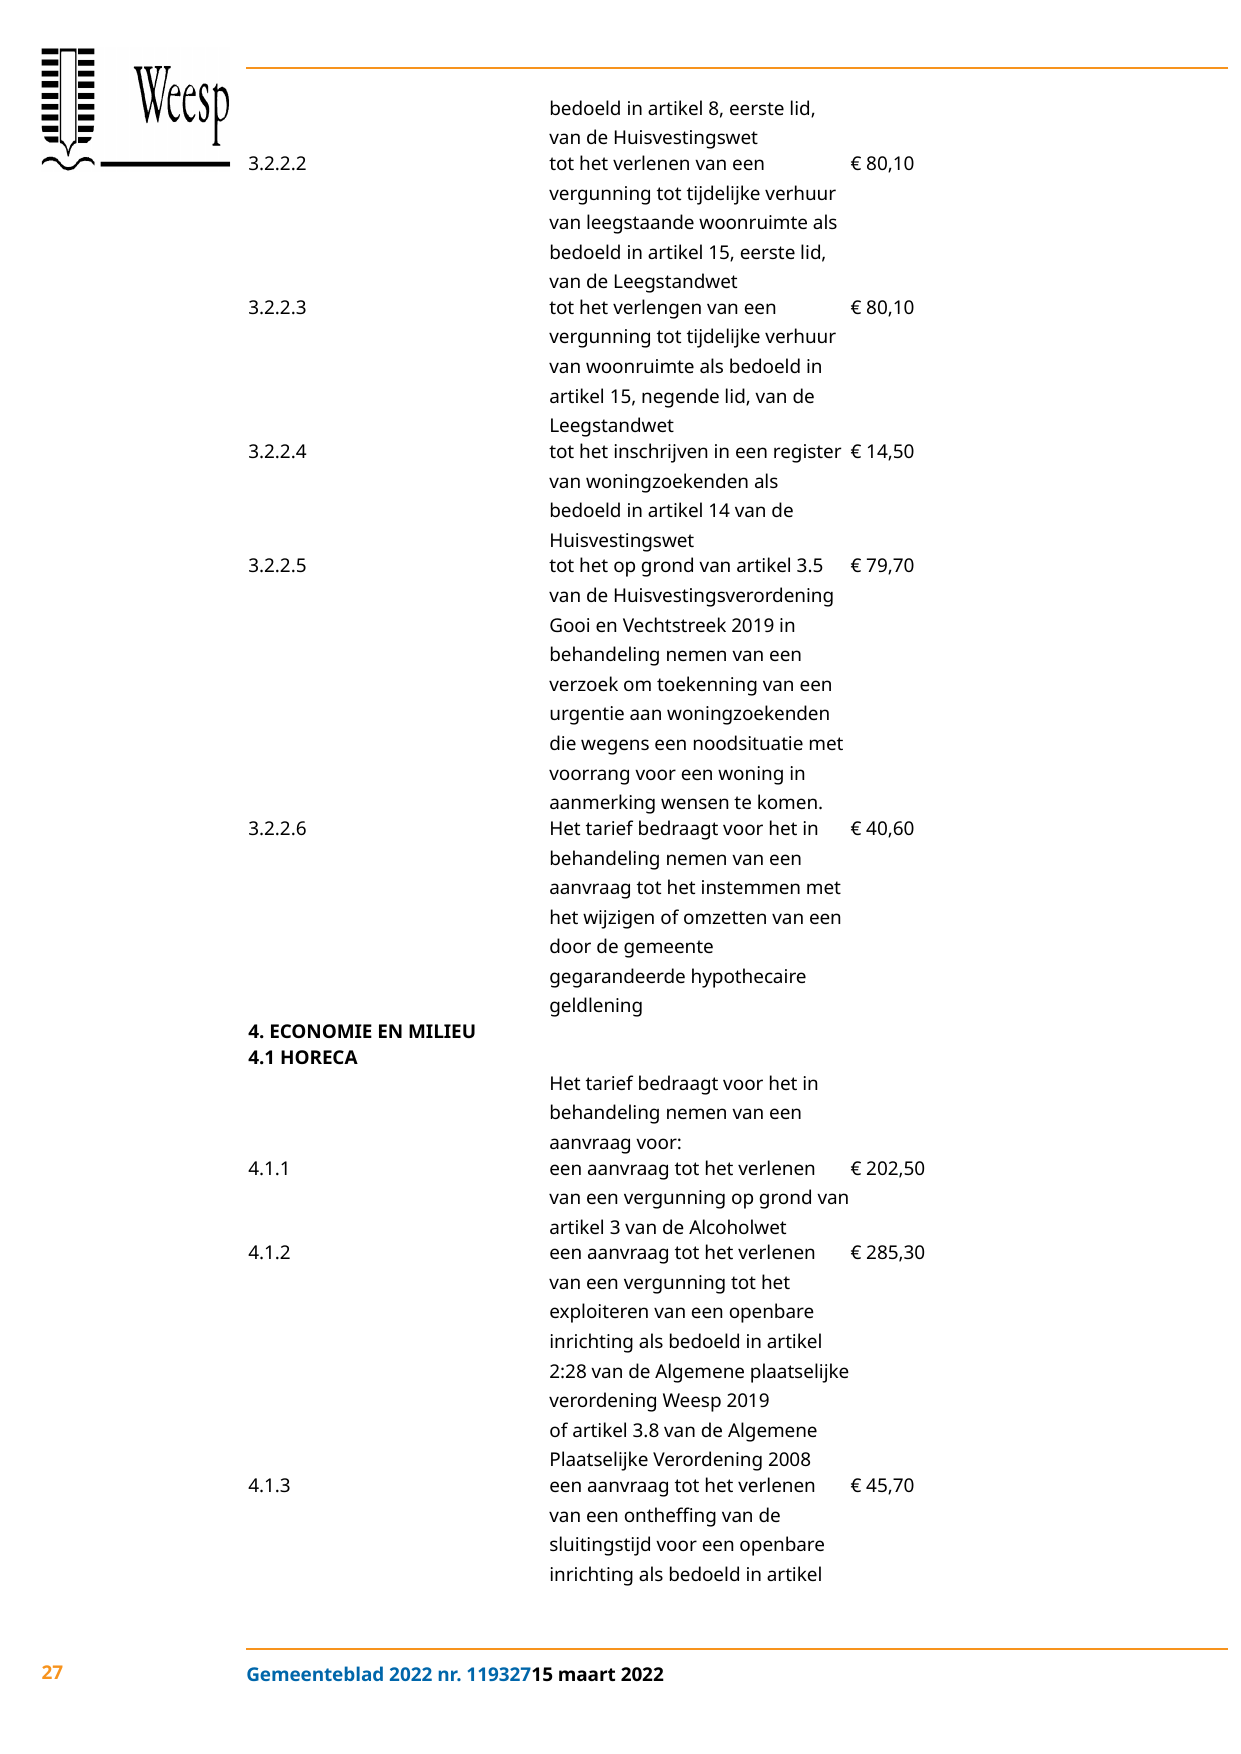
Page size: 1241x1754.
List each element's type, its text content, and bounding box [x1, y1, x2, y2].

table_cell 3.2.2.2 [248, 150, 549, 294]
table_cell [248, 95, 549, 150]
table_cell [850, 95, 1152, 150]
table_cell € 45,70 [850, 1473, 1152, 1587]
picture [41, 47, 231, 172]
table_cell een aanvraag tot het verlenen van een vergunning tot het exploiteren van een openbare inrichting als bedoeld in artikel 2:28 van de Algemene plaatselijke verordening Weesp 2019 of artikel 3.8 van de Algemene Plaatselijke Verordening 2008 [549, 1240, 850, 1472]
table_cell bedoeld in artikel 8, eerste lid, van de Huisvestingswet [549, 95, 850, 150]
table_cell tot het op grond van artikel 3.5 van de Huisvestingsverordening Gooi en Vechtstreek 2019 in behandeling nemen van een verzoek om toekenning van een urgentie aan woningzoekenden die wegens een noodsituatie met voorrang voor een woning in aanmerking wensen te komen. [549, 553, 850, 815]
table_cell [850, 1018, 1152, 1044]
table_cell € 80,10 [850, 294, 1152, 438]
table_cell [850, 1044, 1152, 1070]
table_cell € 40,60 [850, 815, 1152, 1018]
table_cell 3.2.2.6 [248, 815, 549, 1018]
table_cell Het tarief bedraagt voor het in behandeling nemen van een aanvraag tot het instemmen met het wijzigen of omzetten van een door de gemeente gegarandeerde hypothecaire geldlening [549, 815, 850, 1018]
table_cell een aanvraag tot het verlenen van een ontheffing van de sluitingstijd voor een openbare inrichting als bedoeld in artikel [549, 1473, 850, 1587]
table_cell Het tarief bedraagt voor het in behandeling nemen van een aanvraag voor: [549, 1070, 850, 1155]
table_cell 4.1 HORECA [248, 1044, 850, 1070]
table_cell tot het verlenen van een vergunning tot tijdelijke verhuur van leegstaande woonruimte als bedoeld in artikel 15, eerste lid, van de Leegstandwet [549, 150, 850, 294]
table_cell tot het inschrijven in een register van woningzoekenden als bedoeld in artikel 14 van de Huisvestingswet [549, 438, 850, 553]
table_cell 3.2.2.4 [248, 438, 549, 553]
table_cell 3.2.2.5 [248, 553, 549, 815]
table_cell een aanvraag tot het verlenen van een vergunning op grond van artikel 3 van de Alcoholwet [549, 1155, 850, 1239]
table_cell € 285,30 [850, 1240, 1152, 1472]
table_cell 4.1.2 [248, 1240, 549, 1472]
table_cell [850, 1070, 1152, 1155]
table_cell € 202,50 [850, 1155, 1152, 1239]
table_cell 4.1.1 [248, 1155, 549, 1239]
table_cell [248, 1070, 549, 1155]
table_cell € 80,10 [850, 150, 1152, 294]
table_cell € 79,70 [850, 553, 1152, 815]
table_cell 4.1.3 [248, 1473, 549, 1587]
table_cell 4. ECONOMIE EN MILIEU [248, 1018, 850, 1044]
table_cell € 14,50 [850, 438, 1152, 553]
table_cell tot het verlengen van een vergunning tot tijdelijke verhuur van woonruimte als bedoeld in artikel 15, negende lid, van de Leegstandwet [549, 294, 850, 438]
table_cell 3.2.2.3 [248, 294, 549, 438]
